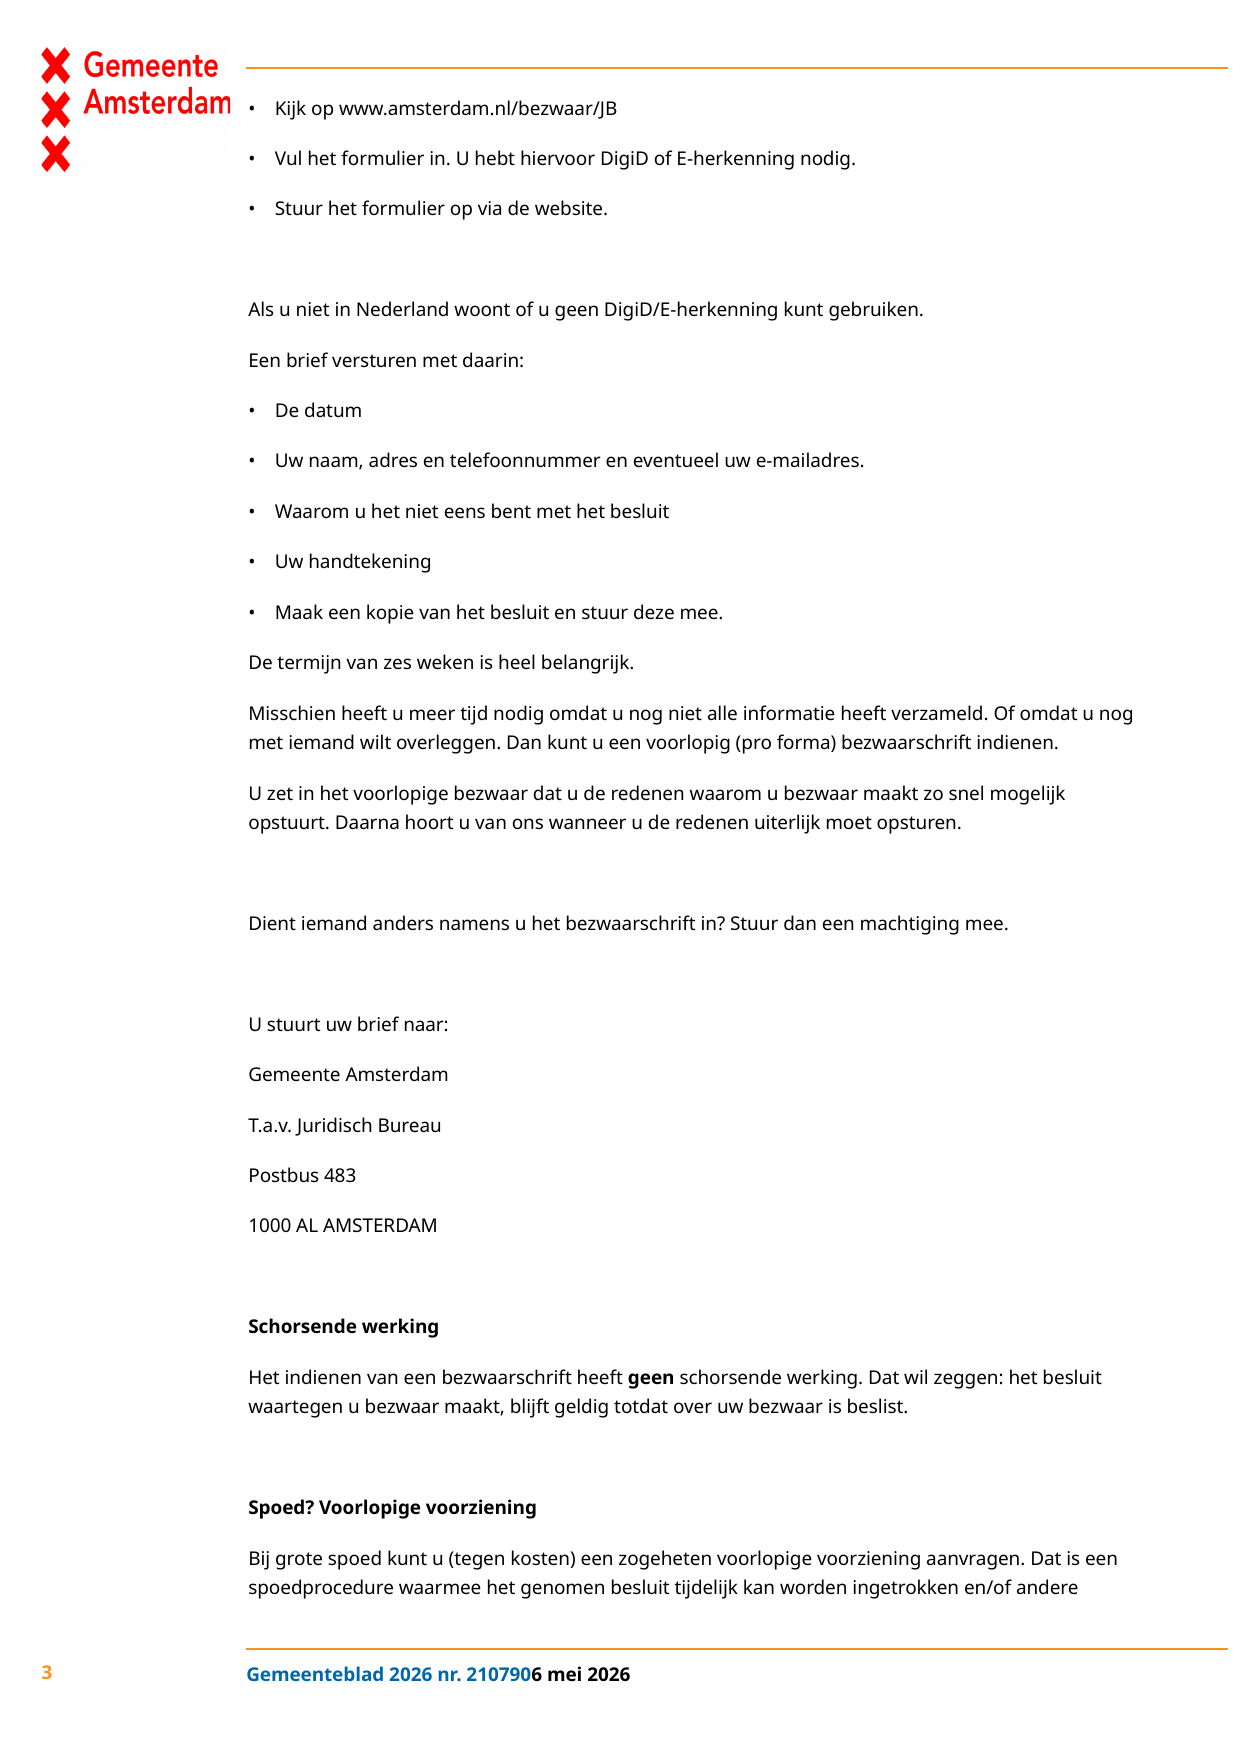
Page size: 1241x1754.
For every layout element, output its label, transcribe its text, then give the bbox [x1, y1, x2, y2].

text Het indienen van een bezwaarschrift heeft geen schorsende werking. Dat wil zeggen: het besluit waartegen u bezwaar maakt, blijft geldig totdat over uw bezwaar is beslist. [248, 1364, 1152, 1419]
text • Maak een kopie van het besluit en stuur deze mee. [248, 599, 1152, 625]
text • De datum [248, 397, 1152, 423]
text • Vul het formulier in. U hebt hiervoor DigiD of E-herkenning nodig. [248, 145, 1152, 171]
text Postbus 483 [248, 1162, 1152, 1188]
text Spoed? Voorlopige voorziening [248, 1494, 1152, 1520]
text Dient iemand anders namens u het bezwaarschrift in? Stuur dan een machtiging mee. [248, 910, 1152, 936]
text • Kijk op www.amsterdam.nl/bezwaar/JB [248, 95, 1152, 121]
text Schorsende werking [248, 1313, 1152, 1339]
text • Stuur het formulier op via de website. [248, 196, 1152, 221]
text Gemeente Amsterdam [248, 1061, 1152, 1087]
picture [41, 47, 231, 172]
text Als u niet in Nederland woont of u geen DigiD/E-herkenning kunt gebruiken. [248, 296, 1152, 322]
text • Uw handtekening [248, 548, 1152, 574]
text Een brief versturen met daarin: [248, 347, 1152, 373]
text De termijn van zes weken is heel belangrijk. [248, 649, 1152, 675]
text Misschien heeft u meer tijd nodig omdat u nog niet alle informatie heeft verzameld. Of omdat u nog met iemand wilt overleggen. Dan kunt u een voorlopig (pro forma) bezwaarschrift indienen. [248, 700, 1152, 755]
text U zet in het voorlopige bezwaar dat u de redenen waarom u bezwaar maakt zo snel mogelijk opstuurt. Daarna hoort u van ons wanneer u de redenen uiterlijk moet opsturen. [248, 780, 1152, 835]
text T.a.v. Juridisch Bureau [248, 1112, 1152, 1138]
text Bij grote spoed kunt u (tegen kosten) een zogeheten voorlopige voorziening aanvragen. Dat is een spoedprocedure waarmee het genomen besluit tijdelijk kan worden ingetrokken en/of andere [248, 1545, 1152, 1600]
text • Uw naam, adres en telefoonnummer en eventueel uw e-mailadres. [248, 448, 1152, 473]
text • Waarom u het niet eens bent met het besluit [248, 498, 1152, 524]
text U stuurt uw brief naar: [248, 1011, 1152, 1037]
text 1000 AL AMSTERDAM [248, 1213, 1152, 1238]
